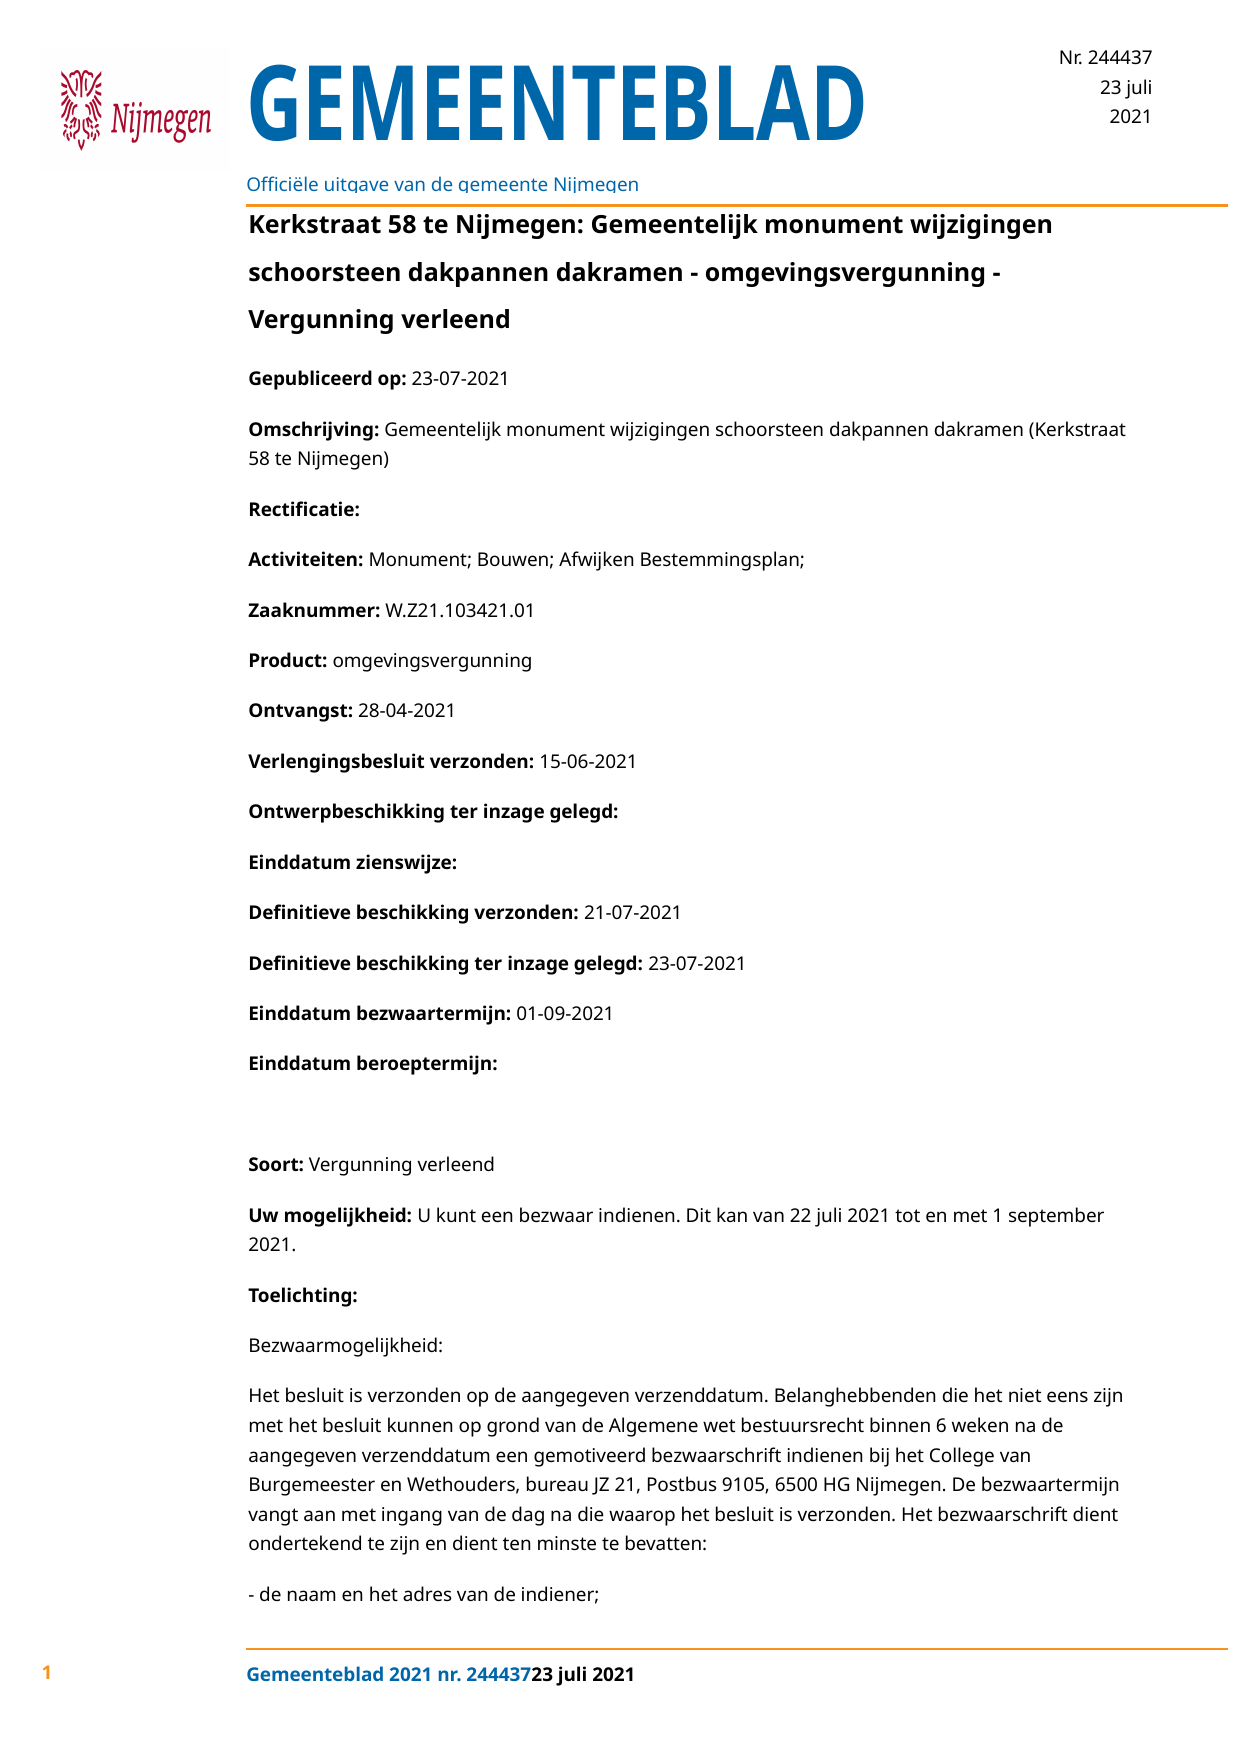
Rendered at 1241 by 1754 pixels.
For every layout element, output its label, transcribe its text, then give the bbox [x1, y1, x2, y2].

text Einddatum beroeptermijn: [248, 1051, 1152, 1076]
text Het besluit is verzonden op de aangegeven verzenddatum. Belanghebbenden die het niet eens zijn met het besluit kunnen op grond van de Algemene wet bestuursrecht binnen 6 weken na de aangegeven verzenddatum een gemotiveerd bezwaarschrift indienen bij het College van Burgemeester en Wethouders, bureau JZ 21, Postbus 9105, 6500 HG Nijmegen. De bezwaartermijn vangt aan met ingang van de dag na die waarop het besluit is verzonden. Het bezwaarschrift dient ondertekend te zijn en dient ten minste te bevatten: [248, 1383, 1152, 1556]
text Soort: Vergunning verleend [248, 1151, 1152, 1177]
text Uw mogelijkheid: U kunt een bezwaar indienen. Dit kan van 22 juli 2021 tot en met 1 september 2021. [248, 1202, 1152, 1257]
text Gepubliceerd op: 23-07-2021 [248, 366, 1152, 391]
text Ontvangst: 28-04-2021 [248, 698, 1152, 723]
picture [41, 47, 231, 172]
text Zaaknummer: W.Z21.103421.01 [248, 597, 1152, 622]
text Einddatum zienswijze: [248, 849, 1152, 874]
text Ontwerpbeschikking ter inzage gelegd: [248, 798, 1152, 824]
text Verlengingsbesluit verzonden: 15-06-2021 [248, 748, 1152, 774]
text Definitieve beschikking ter inzage gelegd: 23-07-2021 [248, 950, 1152, 975]
text Omschrijving: Gemeentelijk monument wijzigingen schoorsteen dakpannen dakramen (Kerkstraat 58 te Nijmegen) [248, 416, 1152, 471]
text Einddatum bezwaartermijn: 01-09-2021 [248, 1000, 1152, 1026]
text Toelichting: [248, 1282, 1152, 1307]
text - de naam en het adres van de indiener; [248, 1581, 1152, 1607]
text Definitieve beschikking verzonden: 21-07-2021 [248, 899, 1152, 925]
text Activiteiten: Monument; Bouwen; Afwijken Bestemmingsplan; [248, 546, 1152, 572]
text Bezwaarmogelijkheid: [248, 1332, 1152, 1358]
text Kerkstraat 58 te Nijmegen: Gemeentelijk monument wijzigingen schoorsteen dakpannen dakramen - omgevingsvergunning - Vergunning verleend [248, 207, 1152, 336]
text Rectificatie: [248, 496, 1152, 522]
text Product: omgevingsvergunning [248, 647, 1152, 673]
